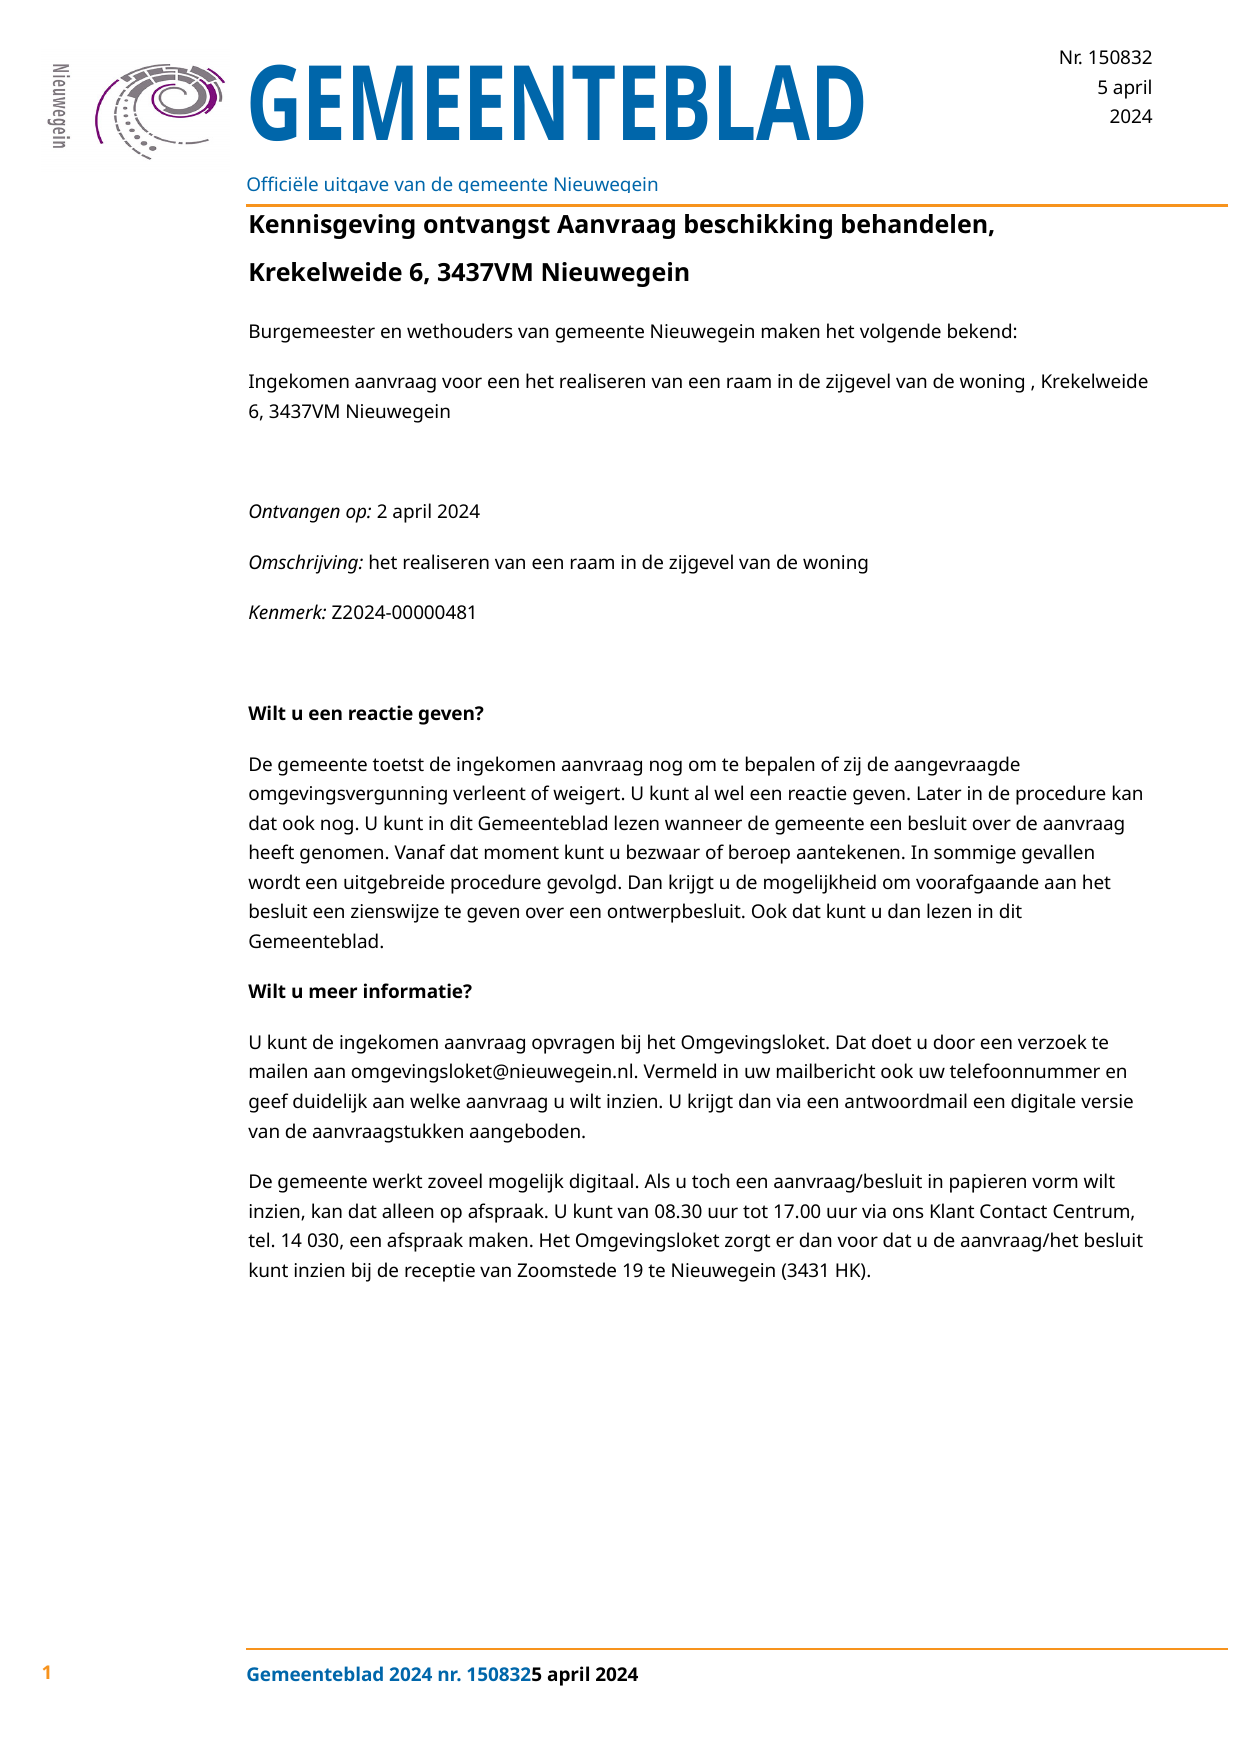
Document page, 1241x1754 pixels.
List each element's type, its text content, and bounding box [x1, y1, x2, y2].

text Kennisgeving ontvangst Aanvraag beschikking behandelen, Krekelweide 6, 3437VM Nieuwegein [248, 207, 1152, 288]
text Wilt u een reactie geven? [248, 700, 1152, 726]
text Wilt u meer informatie? [248, 979, 1152, 1004]
picture [41, 47, 231, 172]
text Burgemeester en wethouders van gemeente Nieuwegein maken het volgende bekend: [248, 318, 1152, 344]
text Ontvangen op: 2 april 2024 [248, 499, 1152, 524]
text Omschrijving: het realiseren van een raam in de zijgevel van de woning [248, 549, 1152, 575]
text Ingekomen aanvraag voor een het realiseren van een raam in de zijgevel van de woning , Krekelweide 6, 3437VM Nieuwegein [248, 368, 1152, 424]
text De gemeente werkt zoveel mogelijk digitaal. Als u toch een aanvraag/besluit in papieren vorm wilt inzien, kan dat alleen op afspraak. U kunt van 08.30 uur tot 17.00 uur via ons Klant Contact Centrum, tel. 14 030, een afspraak maken. Het Omgevingsloket zorgt er dan voor dat u de aanvraag/het besluit kunt inzien bij de receptie van Zoomstede 19 te Nieuwegein (3431 HK). [248, 1168, 1152, 1283]
text U kunt de ingekomen aanvraag opvragen bij het Omgevingsloket. Dat doet u door een verzoek te mailen aan omgevingsloket@nieuwegein.nl. Vermeld in uw mailbericht ook uw telefoonnummer en geef duidelijk aan welke aanvraag u wilt inzien. U krijgt dan via een antwoordmail een digitale versie van de aanvraagstukken aangeboden. [248, 1029, 1152, 1144]
text De gemeente toetst de ingekomen aanvraag nog om te bepalen of zij de aangevraagde omgevingsvergunning verleent of weigert. U kunt al wel een reactie geven. Later in de procedure kan dat ook nog. U kunt in dit Gemeenteblad lezen wanneer de gemeente een besluit over de aanvraag heeft genomen. Vanaf dat moment kunt u bezwaar of beroep aantekenen. In sommige gevallen wordt een uitgebreide procedure gevolgd. Dan krijgt u de mogelijkheid om voorafgaande aan het besluit een zienswijze te geven over een ontwerpbesluit. Ook dat kunt u dan lezen in dit Gemeenteblad. [248, 751, 1152, 954]
text Kenmerk: Z2024-00000481 [248, 599, 1152, 625]
